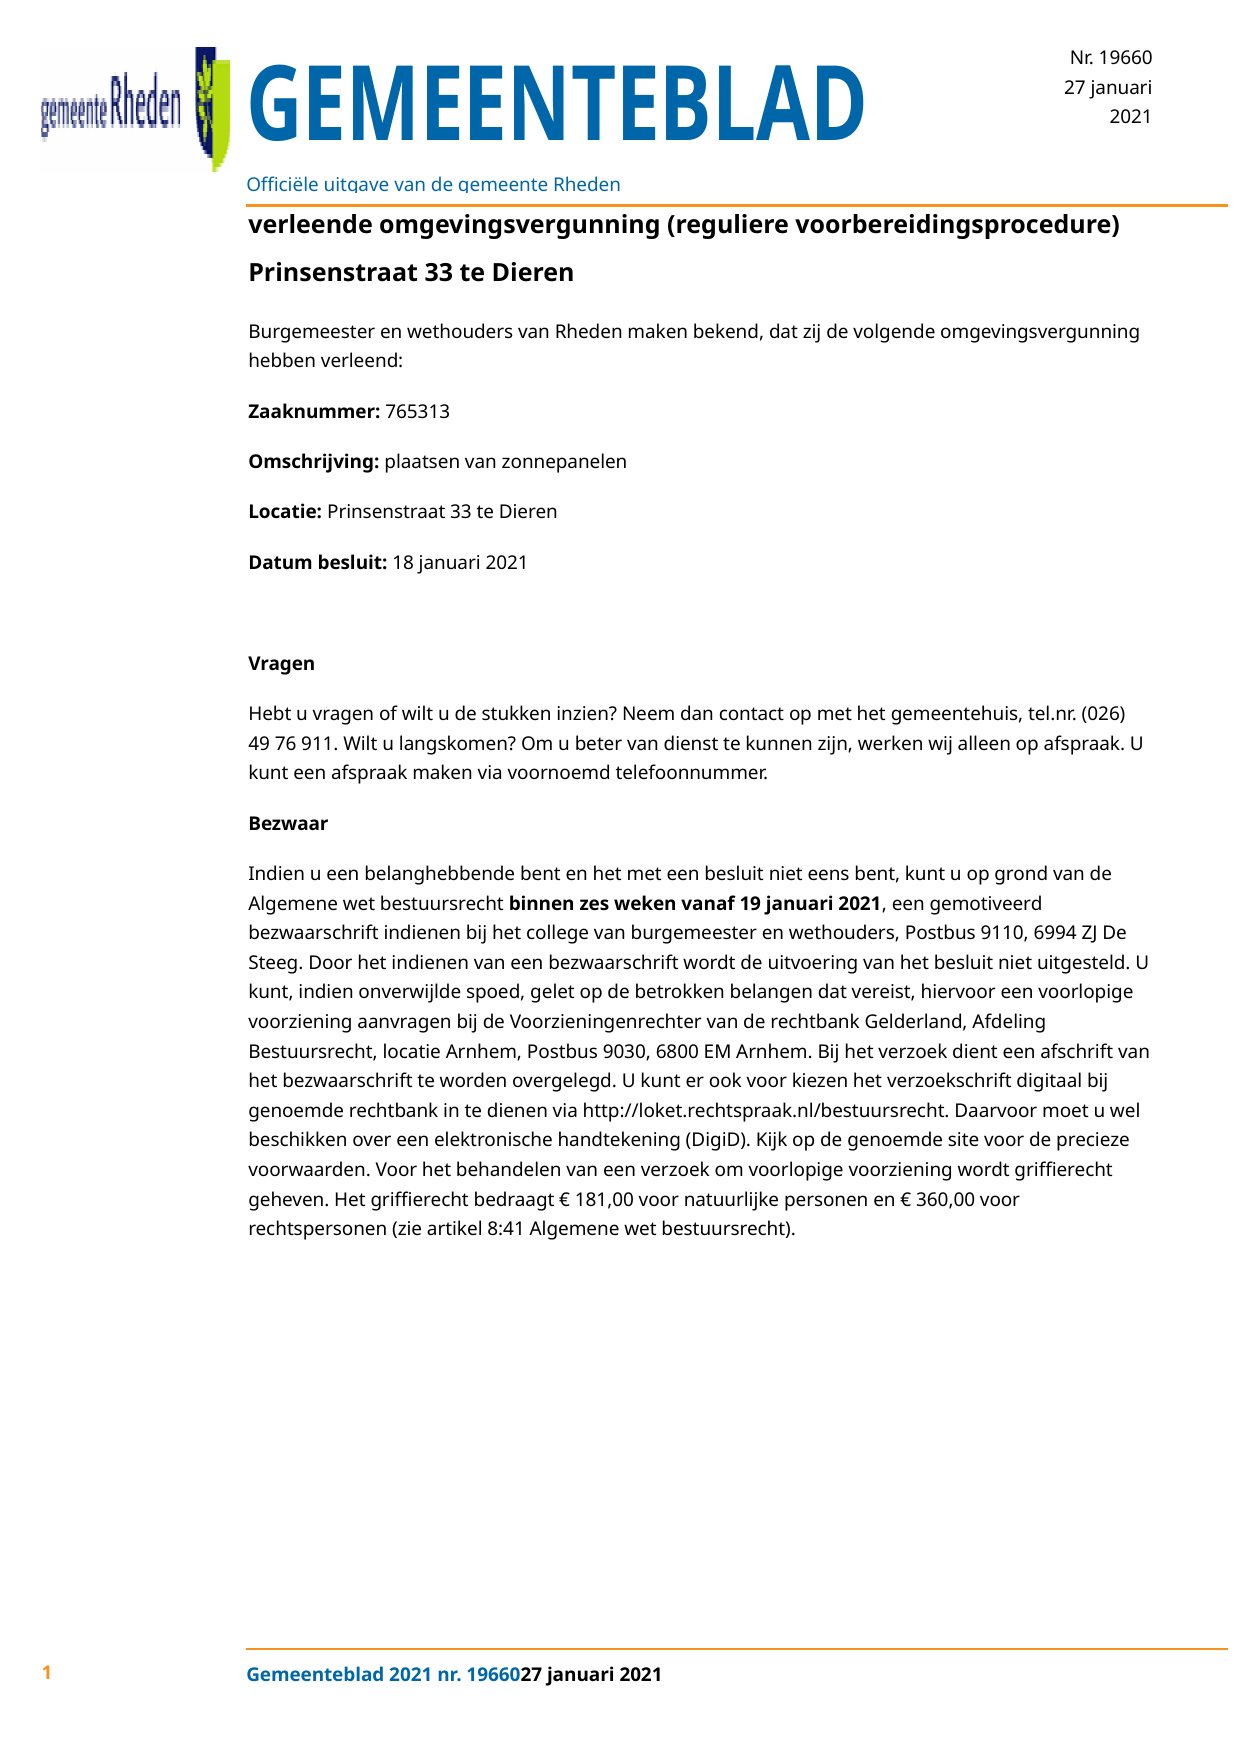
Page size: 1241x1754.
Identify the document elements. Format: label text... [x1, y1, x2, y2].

text Omschrijving: plaatsen van zonnepanelen [248, 448, 1152, 474]
text Bezwaar [248, 810, 1152, 836]
text verleende omgevingsvergunning (reguliere voorbereidingsprocedure) Prinsenstraat 33 te Dieren [248, 207, 1152, 288]
text Vragen [248, 650, 1152, 676]
text Locatie: Prinsenstraat 33 te Dieren [248, 499, 1152, 524]
text Hebt u vragen of wilt u de stukken inzien? Neem dan contact op met het gemeentehuis, tel.nr. (026) 49 76 911. Wilt u langskomen? Om u beter van dienst te kunnen zijn, werken wij alleen op afspraak. U kunt een afspraak maken via voornoemd telefoonnummer. [248, 700, 1152, 785]
picture [41, 47, 231, 172]
text Zaaknummer: 765313 [248, 398, 1152, 424]
text Datum besluit: 18 januari 2021 [248, 549, 1152, 575]
text Indien u een belanghebbende bent en het met een besluit niet eens bent, kunt u op grond van de Algemene wet bestuursrecht binnen zes weken vanaf 19 januari 2021, een gemotiveerd bezwaarschrift indienen bij het college van burgemeester en wethouders, Postbus 9110, 6994 ZJ De Steeg. Door het indienen van een bezwaarschrift wordt de uitvoering van het besluit niet uitgesteld. U kunt, indien onverwijlde spoed, gelet op de betrokken belangen dat vereist, hiervoor een voorlopige voorziening aanvragen bij de Voorzieningenrechter van de rechtbank Gelderland, Afdeling Bestuursrecht, locatie Arnhem, Postbus 9030, 6800 EM Arnhem. Bij het verzoek dient een afschrift van het bezwaarschrift te worden overgelegd. U kunt er ook voor kiezen het verzoekschrift digitaal bij genoemde rechtbank in te dienen via http://loket.rechtspraak.nl/bestuursrecht. Daarvoor moet u wel beschikken over een elektronische handtekening (DigiD). Kijk op de genoemde site voor de precieze voorwaarden. Voor het behandelen van een verzoek om voorlopige voorziening wordt griffierecht geheven. Het griffierecht bedraagt € 181,00 voor natuurlijke personen en € 360,00 voor rechtspersonen (zie artikel 8:41 Algemene wet bestuursrecht). [248, 860, 1152, 1241]
text Burgemeester en wethouders van Rheden maken bekend, dat zij de volgende omgevingsvergunning hebben verleend: [248, 318, 1152, 373]
